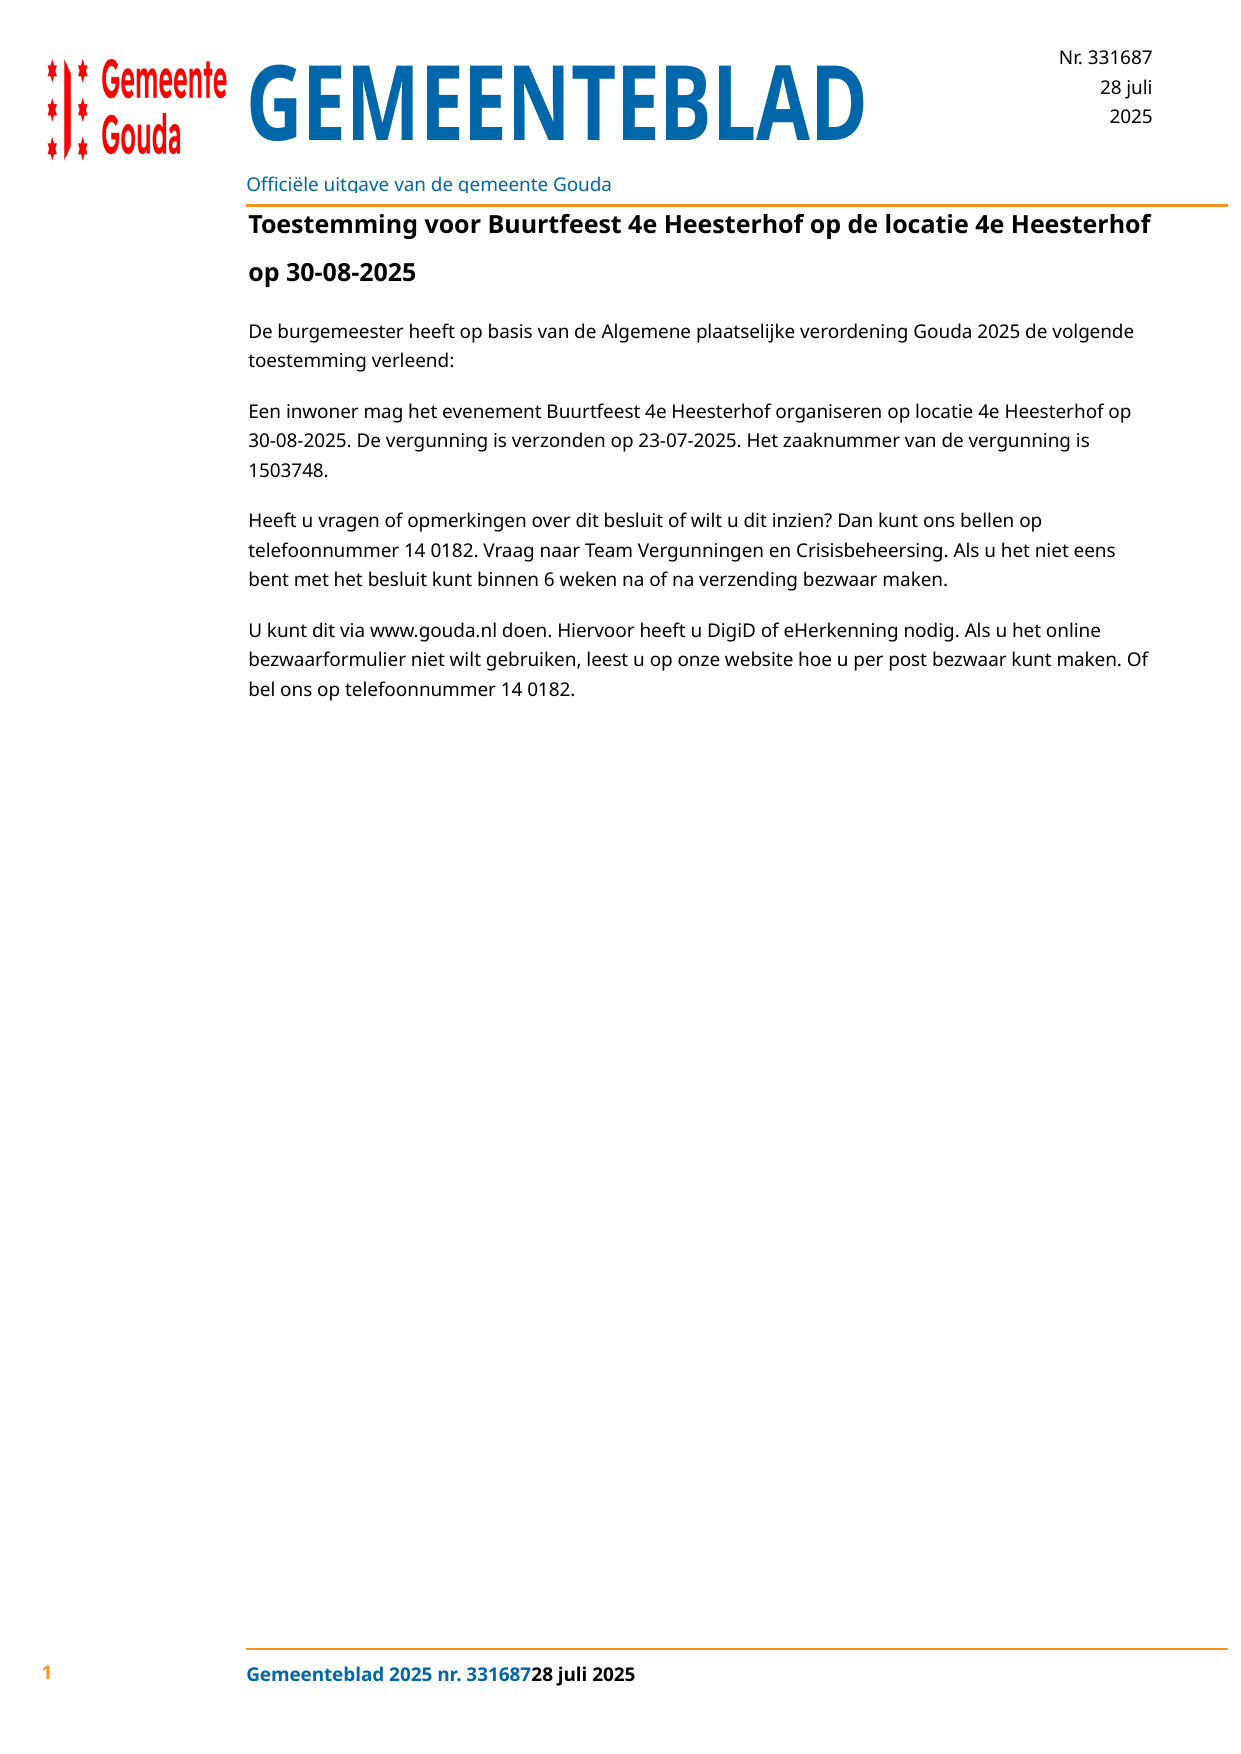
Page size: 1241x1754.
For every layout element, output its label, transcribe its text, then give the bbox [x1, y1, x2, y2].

picture [41, 47, 231, 172]
text Heeft u vragen of opmerkingen over dit besluit of wilt u dit inzien? Dan kunt ons bellen op telefoonnummer 14 0182. Vraag naar Team Vergunningen en Crisisbeheersing. Als u het niet eens bent met het besluit kunt binnen 6 weken na of na verzending bezwaar maken. [248, 507, 1152, 592]
text Toestemming voor Buurtfeest 4e Heesterhof op de locatie 4e Heesterhof op 30-08-2025 [248, 207, 1152, 288]
text Een inwoner mag het evenement Buurtfeest 4e Heesterhof organiseren op locatie 4e Heesterhof op 30-08-2025. De vergunning is verzonden op 23-07-2025. Het zaaknummer van de vergunning is 1503748. [248, 398, 1152, 483]
text U kunt dit via www.gouda.nl doen. Hiervoor heeft u DigiD of eHerkenning nodig. Als u het online bezwaarformulier niet wilt gebruiken, leest u op onze website hoe u per post bezwaar kunt maken. Of bel ons op telefoonnummer 14 0182. [248, 617, 1152, 702]
text De burgemeester heeft op basis van de Algemene plaatselijke verordening Gouda 2025 de volgende toestemming verleend: [248, 318, 1152, 373]
